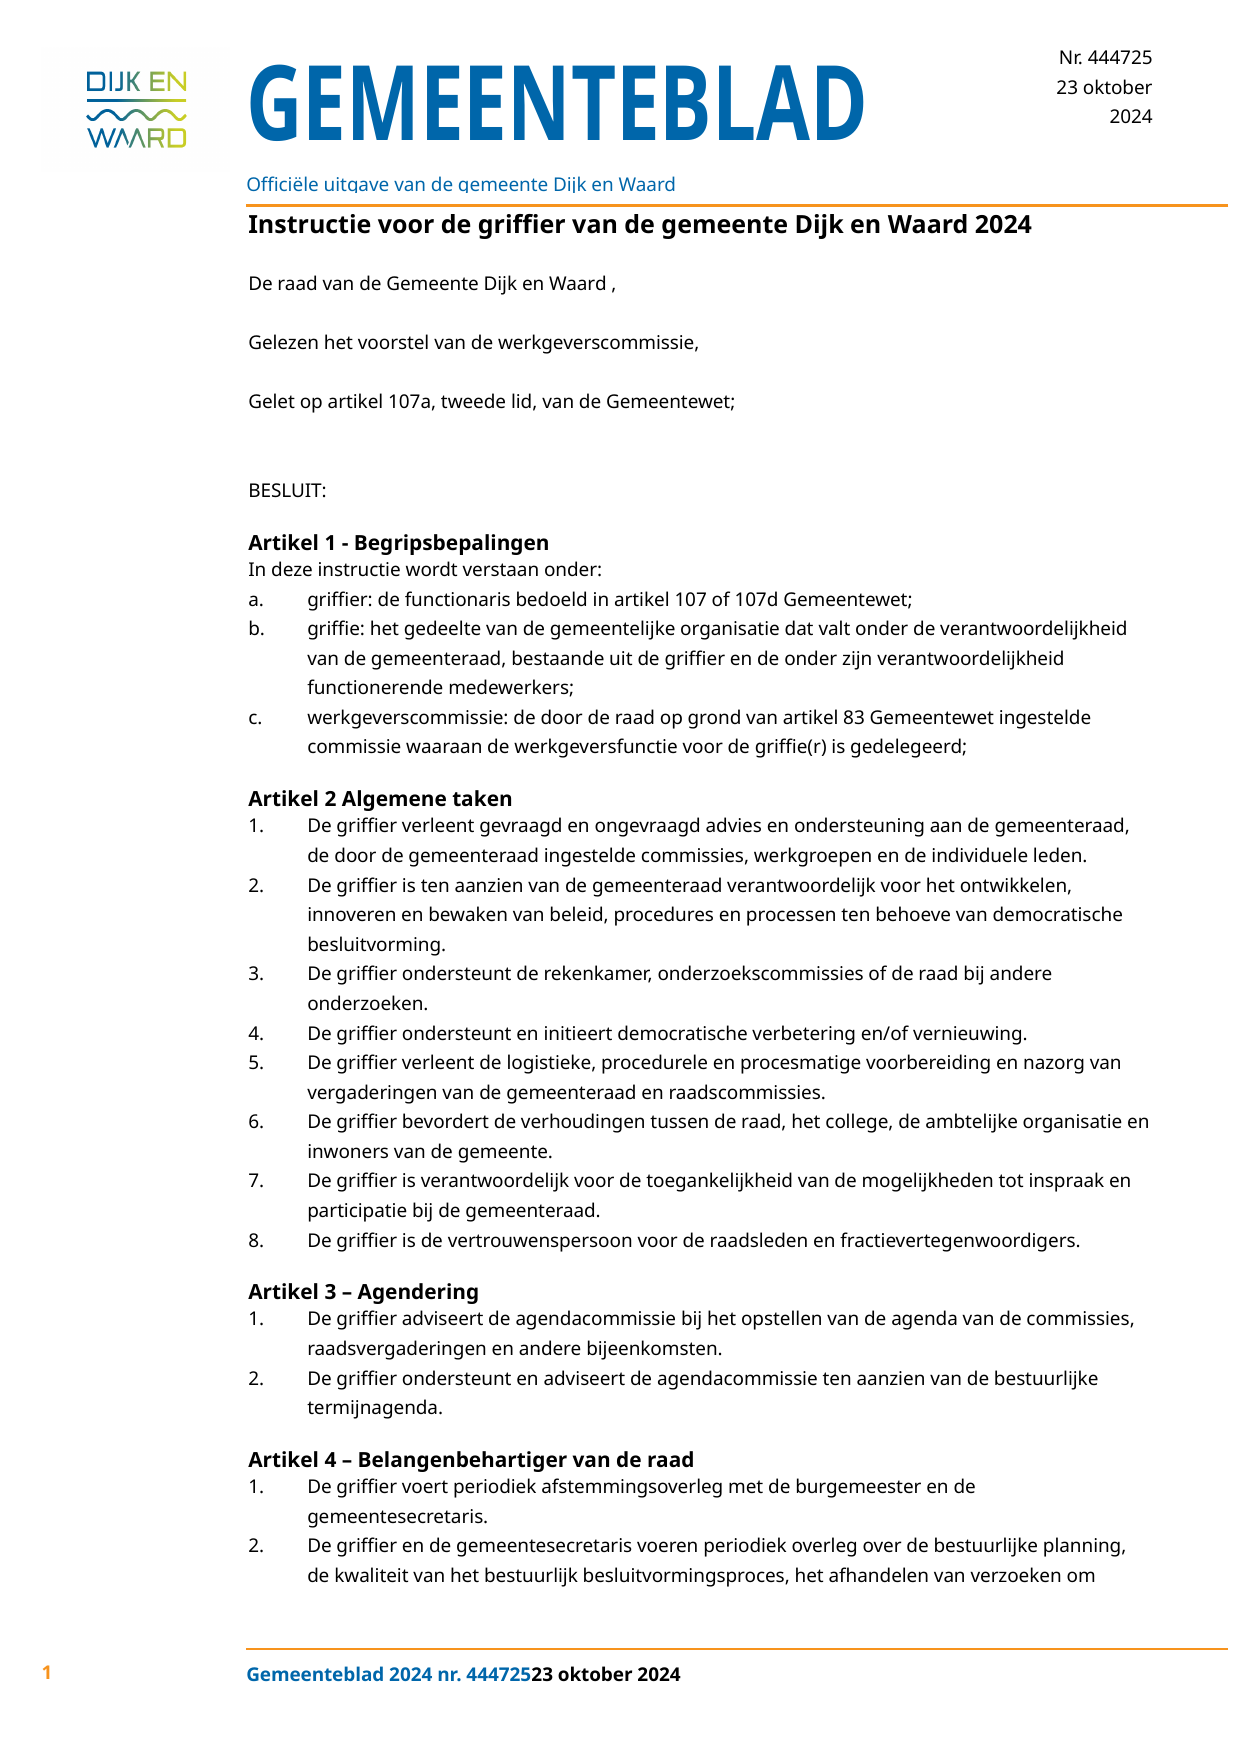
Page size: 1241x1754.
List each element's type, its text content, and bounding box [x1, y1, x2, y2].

list De griffier ondersteunt en initieert democratische verbetering en/of vernieuwing. [248, 1020, 1152, 1045]
list De griffier ondersteunt de rekenkamer, onderzoekscommissies of de raad bij andere onderzoeken. [248, 961, 1152, 1016]
list De griffier is ten aanzien van de gemeenteraad verantwoordelijk voor het ontwikkelen, innoveren en bewaken van beleid, procedures en processen ten behoeve van democratische besluitvorming. [248, 872, 1152, 957]
text Artikel 4 – Belangenbehartiger van de raad [248, 1445, 1152, 1473]
text Gelezen het voorstel van de werkgeverscommissie, [248, 329, 1152, 355]
list De griffier bevordert de verhoudingen tussen de raad, het college, de ambtelijke organisatie en inwoners van de gemeente. [248, 1108, 1152, 1164]
text De raad van de Gemeente Dijk en Waard , [248, 270, 1152, 296]
text Instructie voor de griffier van de gemeente Dijk en Waard 2024 [248, 207, 1152, 241]
picture [41, 47, 231, 172]
text Artikel 1 - Begripsbepalingen [248, 528, 1152, 556]
list werkgeverscommissie: de door de raad op grond van artikel 83 Gemeentewet ingestelde commissie waaraan de werkgeversfunctie voor de griffie(r) is gedelegeerd; [248, 704, 1152, 759]
text In deze instructie wordt verstaan onder: [248, 556, 1152, 582]
list griffie: het gedeelte van de gemeentelijke organisatie dat valt onder de verantwoordelijkheid van de gemeenteraad, bestaande uit de griffier en de onder zijn verantwoordelijkheid functionerende medewerkers; [248, 615, 1152, 700]
text BESLUIT: [248, 477, 1152, 503]
list De griffier voert periodiek afstemmingsoverleg met de burgemeester en de gemeentesecretaris. [248, 1473, 1152, 1528]
text Gelet op artikel 107a, tweede lid, van de Gemeentewet; [248, 389, 1152, 414]
list De griffier adviseert de agendacommissie bij het opstellen van de agenda van de commissies, raadsvergaderingen en andere bijeenkomsten. [248, 1306, 1152, 1361]
text Artikel 3 – Agendering [248, 1277, 1152, 1306]
list De griffier ondersteunt en adviseert de agendacommissie ten aanzien van de bestuurlijke termijnagenda. [248, 1365, 1152, 1420]
list griffier: de functionaris bedoeld in artikel 107 of 107d Gemeentewet; [248, 586, 1152, 612]
text Artikel 2 Algemene taken [248, 784, 1152, 813]
list De griffier en de gemeentesecretaris voeren periodiek overleg over de bestuurlijke planning, de kwaliteit van het bestuurlijk besluitvormingsproces, het afhandelen van verzoeken om [248, 1532, 1152, 1588]
list De griffier is de vertrouwenspersoon voor de raadsleden en fractievertegenwoordigers. [248, 1227, 1152, 1252]
list De griffier verleent gevraagd en ongevraagd advies en ondersteuning aan de gemeenteraad, de door de gemeenteraad ingestelde commissies, werkgroepen en de individuele leden. [248, 813, 1152, 868]
list De griffier is verantwoordelijk voor de toegankelijkheid van de mogelijkheden tot inspraak en participatie bij de gemeenteraad. [248, 1168, 1152, 1223]
list De griffier verleent de logistieke, procedurele en procesmatige voorbereiding en nazorg van vergaderingen van de gemeenteraad en raadscommissies. [248, 1049, 1152, 1104]
